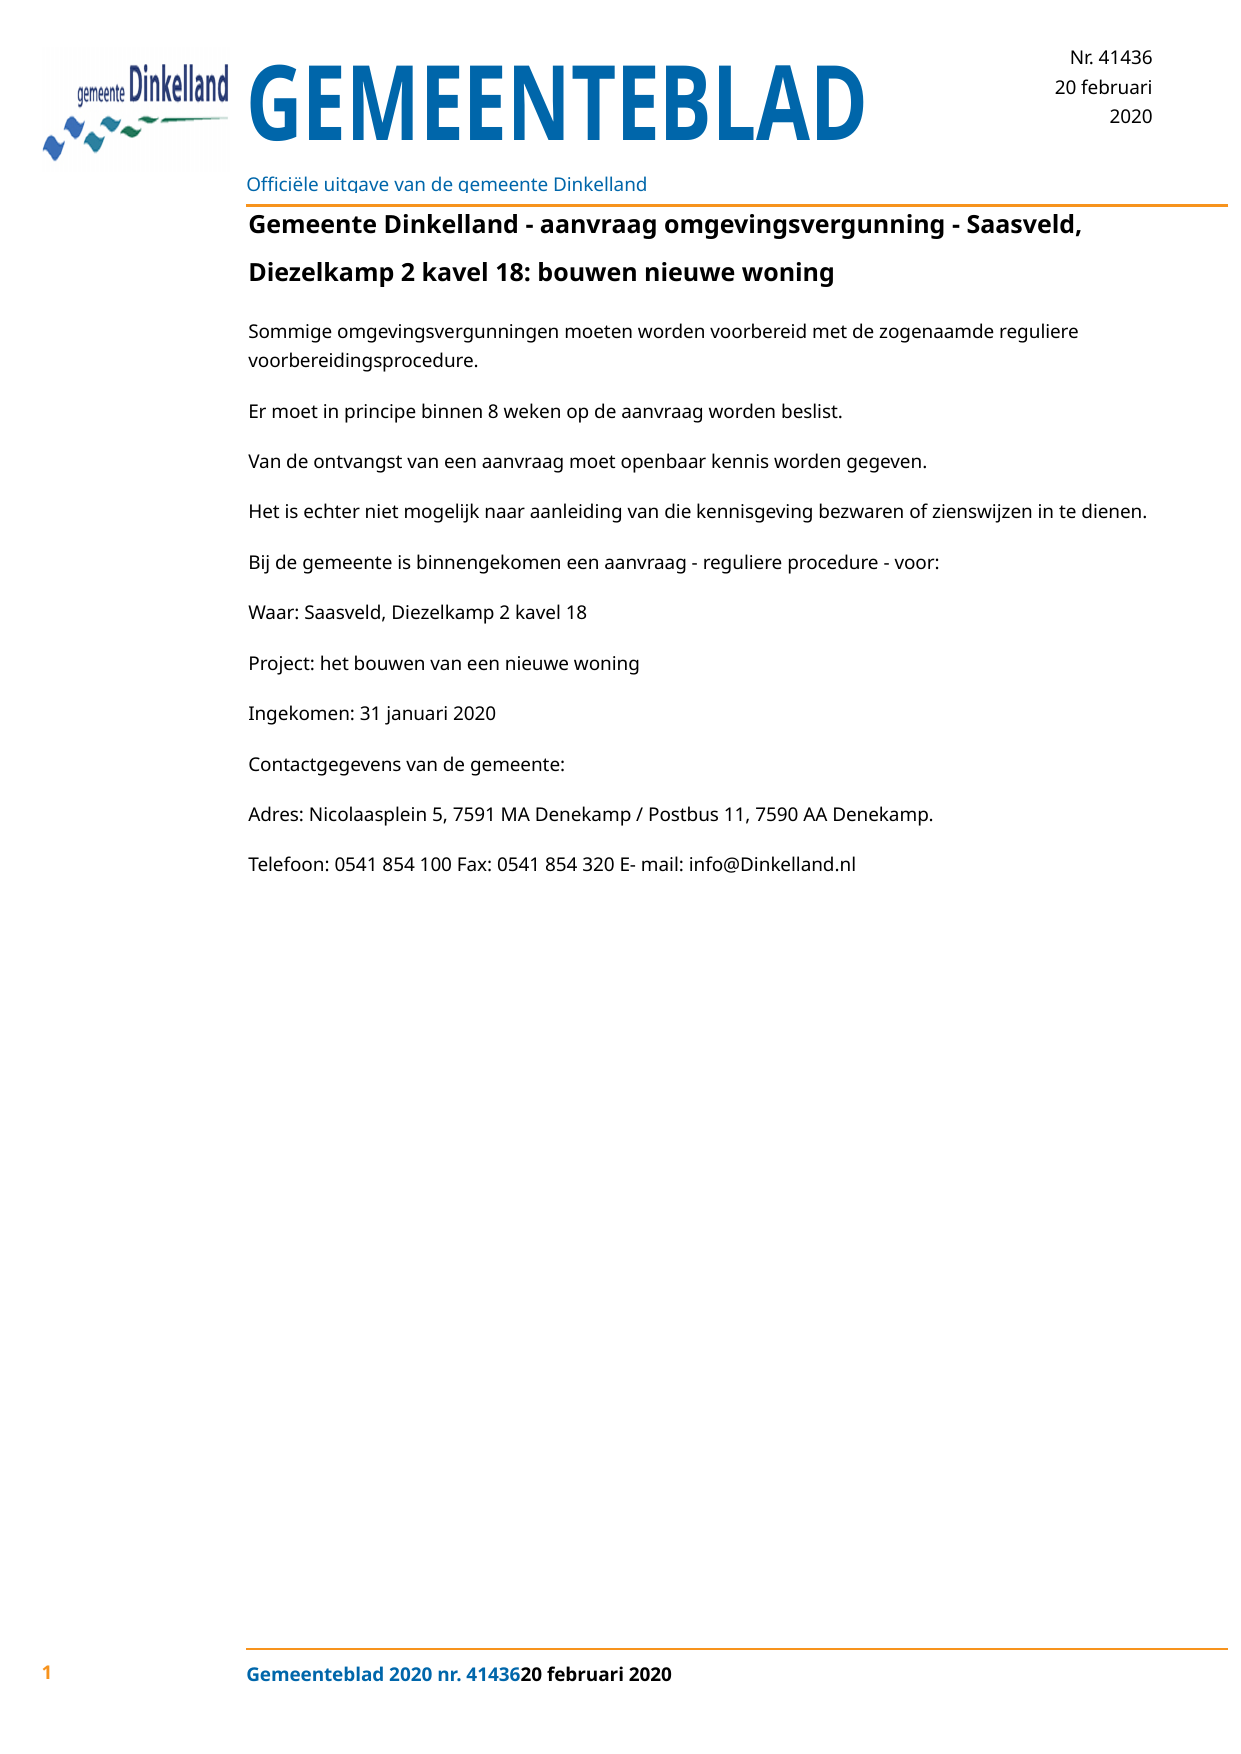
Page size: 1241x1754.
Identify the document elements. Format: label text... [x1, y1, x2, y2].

text Gemeente Dinkelland - aanvraag omgevingsvergunning - Saasveld, Diezelkamp 2 kavel 18: bouwen nieuwe woning [248, 207, 1152, 288]
text Het is echter niet mogelijk naar aanleiding van die kennisgeving bezwaren of zienswijzen in te dienen. [248, 499, 1152, 524]
text Contactgegevens van de gemeente: [248, 751, 1152, 777]
text Sommige omgevingsvergunningen moeten worden voorbereid met de zogenaamde reguliere voorbereidingsprocedure. [248, 318, 1152, 373]
text Van de ontvangst van een aanvraag moet openbaar kennis worden gegeven. [248, 448, 1152, 474]
text Waar: Saasveld, Diezelkamp 2 kavel 18 [248, 599, 1152, 625]
text Adres: Nicolaasplein 5, 7591 MA Denekamp / Postbus 11, 7590 AA Denekamp. [248, 801, 1152, 827]
text Project: het bouwen van een nieuwe woning [248, 650, 1152, 676]
picture [41, 47, 231, 172]
text Er moet in principe binnen 8 weken op de aanvraag worden beslist. [248, 398, 1152, 424]
text Telefoon: 0541 854 100 Fax: 0541 854 320 E- mail: info@Dinkelland.nl [248, 852, 1152, 877]
text Ingekomen: 31 januari 2020 [248, 700, 1152, 726]
text Bij de gemeente is binnengekomen een aanvraag - reguliere procedure - voor: [248, 549, 1152, 575]
